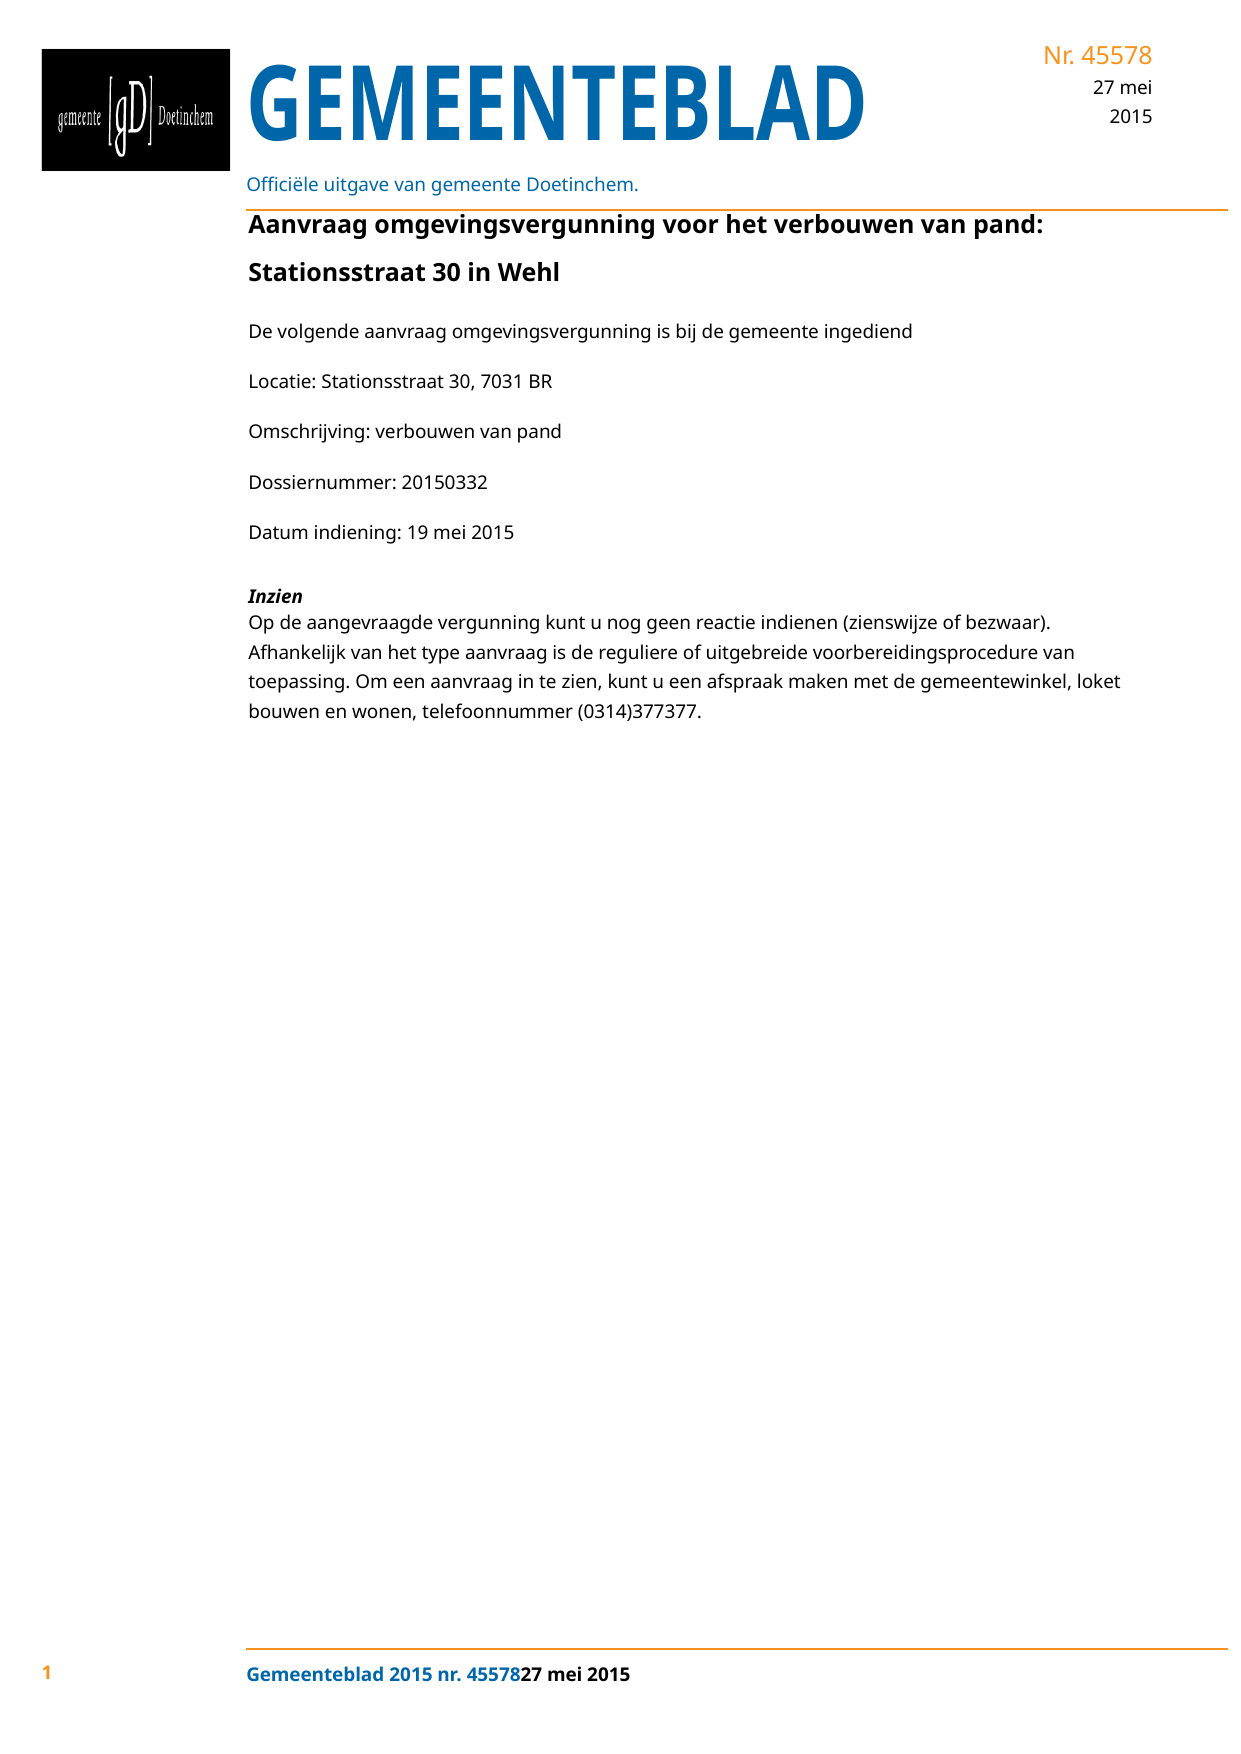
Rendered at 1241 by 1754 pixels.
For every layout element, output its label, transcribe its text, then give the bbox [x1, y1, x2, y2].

picture [41, 47, 231, 172]
text Inzien [248, 583, 1152, 609]
text Op de aangevraagde vergunning kunt u nog geen reactie indienen (zienswijze of bezwaar). Afhankelijk van het type aanvraag is de reguliere of uitgebreide voorbereidingsprocedure van toepassing. Om een aanvraag in te zien, kunt u een afspraak maken met de gemeentewinkel, loket bouwen en wonen, telefoonnummer (0314)377377. [248, 609, 1152, 724]
text Locatie: Stationsstraat 30, 7031 BR [248, 368, 1152, 394]
text Dossiernummer: 20150332 [248, 469, 1152, 495]
text Datum indiening: 19 mei 2015 [248, 519, 1152, 545]
text De volgende aanvraag omgevingsvergunning is bij de gemeente ingediend [248, 318, 1152, 344]
text Aanvraag omgevingsvergunning voor het verbouwen van pand: Stationsstraat 30 in Wehl [248, 211, 1152, 288]
text Omschrijving: verbouwen van pand [248, 419, 1152, 444]
